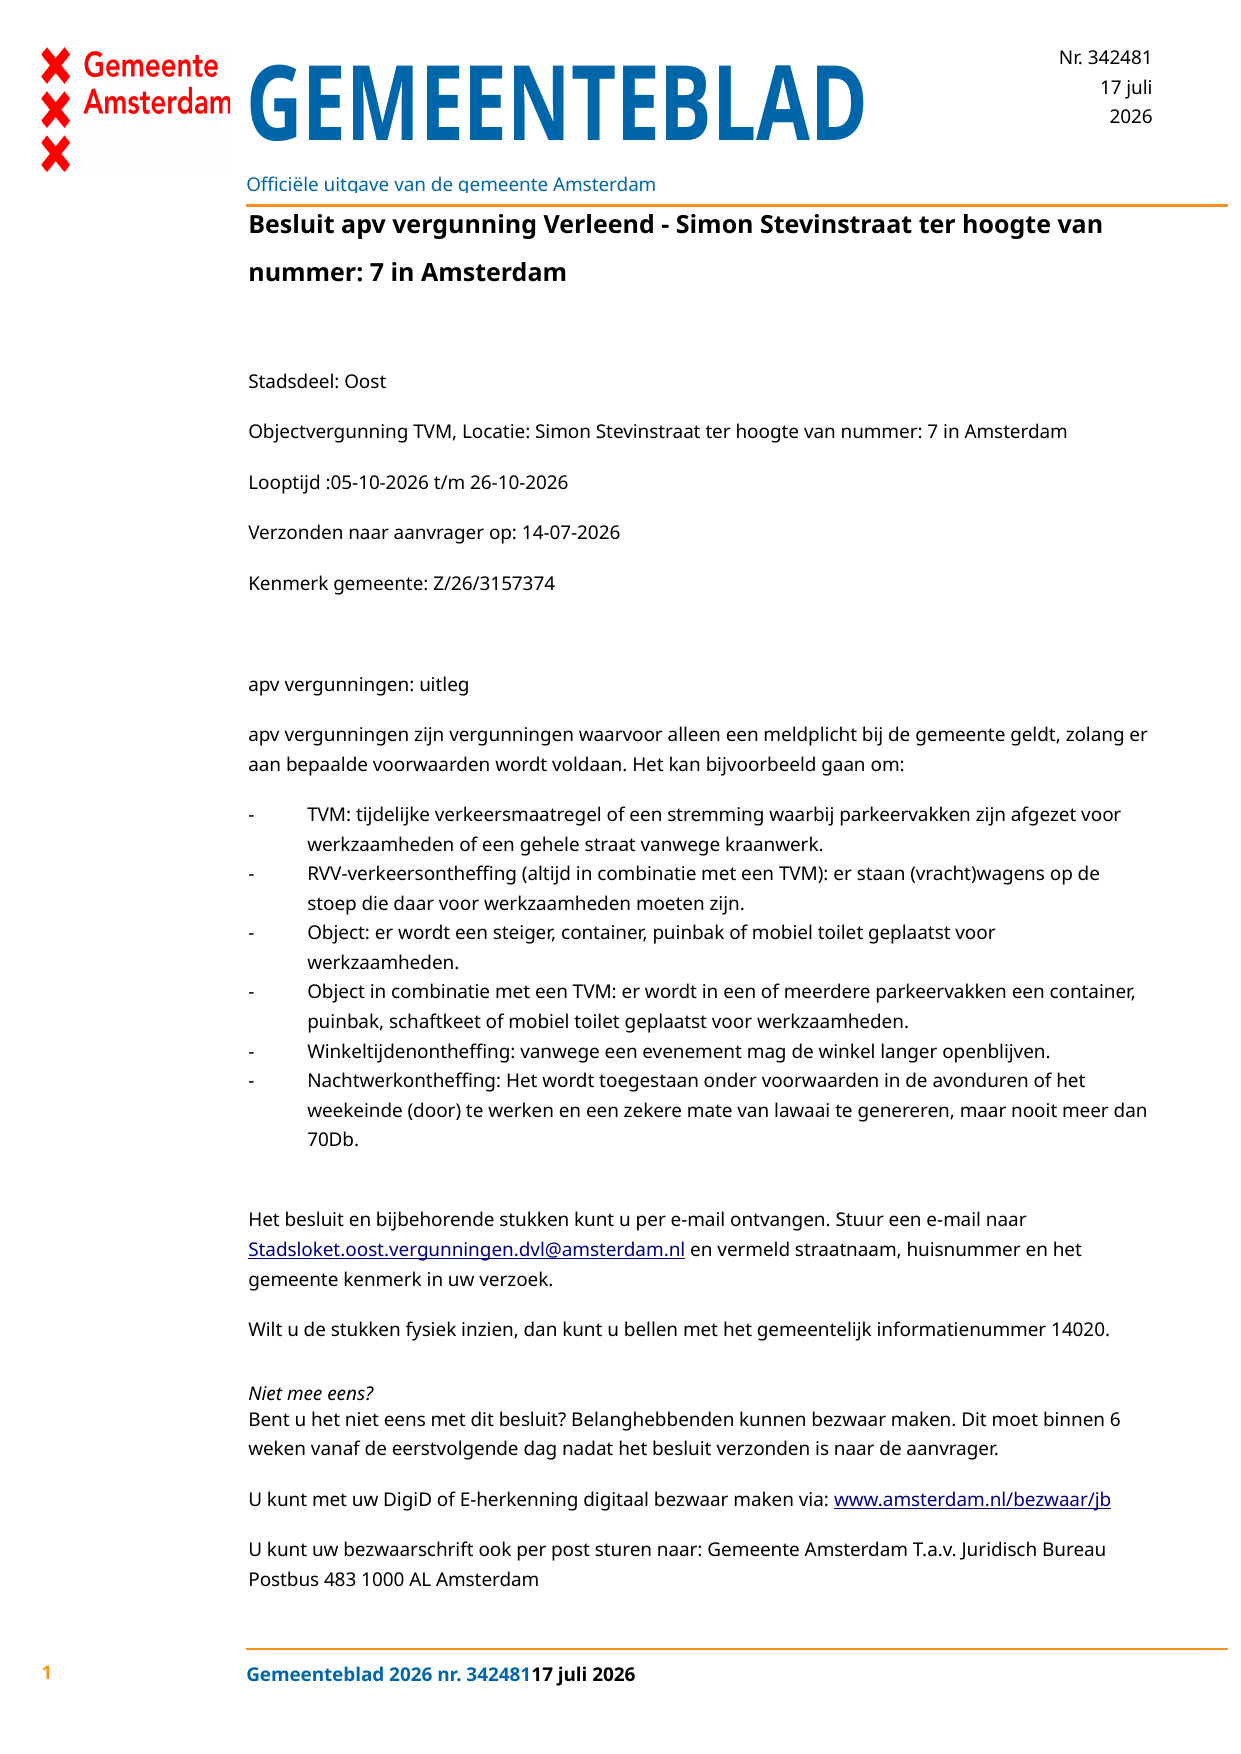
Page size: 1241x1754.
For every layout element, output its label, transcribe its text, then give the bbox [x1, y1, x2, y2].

list Nachtwerkontheffing: Het wordt toegestaan onder voorwaarden in de avonduren of het weekeinde (door) te werken en een zekere mate van lawaai te genereren, maar nooit meer dan 70Db. [248, 1067, 1152, 1152]
text Het besluit en bijbehorende stukken kunt u per e-mail ontvangen. Stuur een e-mail naar Stadsloket.oost.vergunningen.dvl@amsterdam.nl en vermeld straatnaam, huisnummer en het gemeente kenmerk in uw verzoek. [248, 1207, 1152, 1292]
list TVM: tijdelijke verkeersmaatregel of een stremming waarbij parkeervakken zijn afgezet voor werkzaamheden of een gehele straat vanwege kraanwerk. [248, 801, 1152, 857]
text apv vergunningen zijn vergunningen waarvoor alleen een meldplicht bij de gemeente geldt, zolang er aan bepaalde voorwaarden wordt voldaan. Het kan bijvoorbeeld gaan om: [248, 721, 1152, 777]
text Stadsdeel: Oost [248, 368, 1152, 394]
text Looptijd :05-10-2026 t/m 26-10-2026 [248, 469, 1152, 495]
list Object: er wordt een steiger, container, puinbak of mobiel toilet geplaatst voor werkzaamheden. [248, 919, 1152, 975]
list Object in combinatie met een TVM: er wordt in een of meerdere parkeervakken een container, puinbak, schaftkeet of mobiel toilet geplaatst voor werkzaamheden. [248, 979, 1152, 1034]
text U kunt met uw DigiD of E-herkenning digitaal bezwaar maken via: www.amsterdam.nl/bezwaar/jb [248, 1486, 1152, 1512]
text Besluit apv vergunning Verleend - Simon Stevinstraat ter hoogte van nummer: 7 in Amsterdam [248, 207, 1152, 288]
list RVV-verkeersontheffing (altijd in combinatie met een TVM): er staan (vracht)wagens op de stoep die daar voor werkzaamheden moeten zijn. [248, 860, 1152, 916]
text Kenmerk gemeente: Z/26/3157374 [248, 570, 1152, 596]
text Wilt u de stukken fysiek inzien, dan kunt u bellen met het gemeentelijk informatienummer 14020. [248, 1316, 1152, 1342]
text apv vergunningen: uitleg [248, 671, 1152, 697]
text Niet mee eens? [248, 1380, 1152, 1406]
text Objectvergunning TVM, Locatie: Simon Stevinstraat ter hoogte van nummer: 7 in Amsterdam [248, 419, 1152, 444]
text U kunt uw bezwaarschrift ook per post sturen naar: Gemeente Amsterdam T.a.v. Juridisch Bureau Postbus 483 1000 AL Amsterdam [248, 1536, 1152, 1592]
text Verzonden naar aanvrager op: 14-07-2026 [248, 519, 1152, 545]
picture [41, 47, 231, 172]
text Bent u het niet eens met dit besluit? Belanghebbenden kunnen bezwaar maken. Dit moet binnen 6 weken vanaf de eerstvolgende dag nadat het besluit verzonden is naar de aanvrager. [248, 1406, 1152, 1461]
list Winkeltijdenontheffing: vanwege een evenement mag de winkel langer openblijven. [248, 1038, 1152, 1064]
